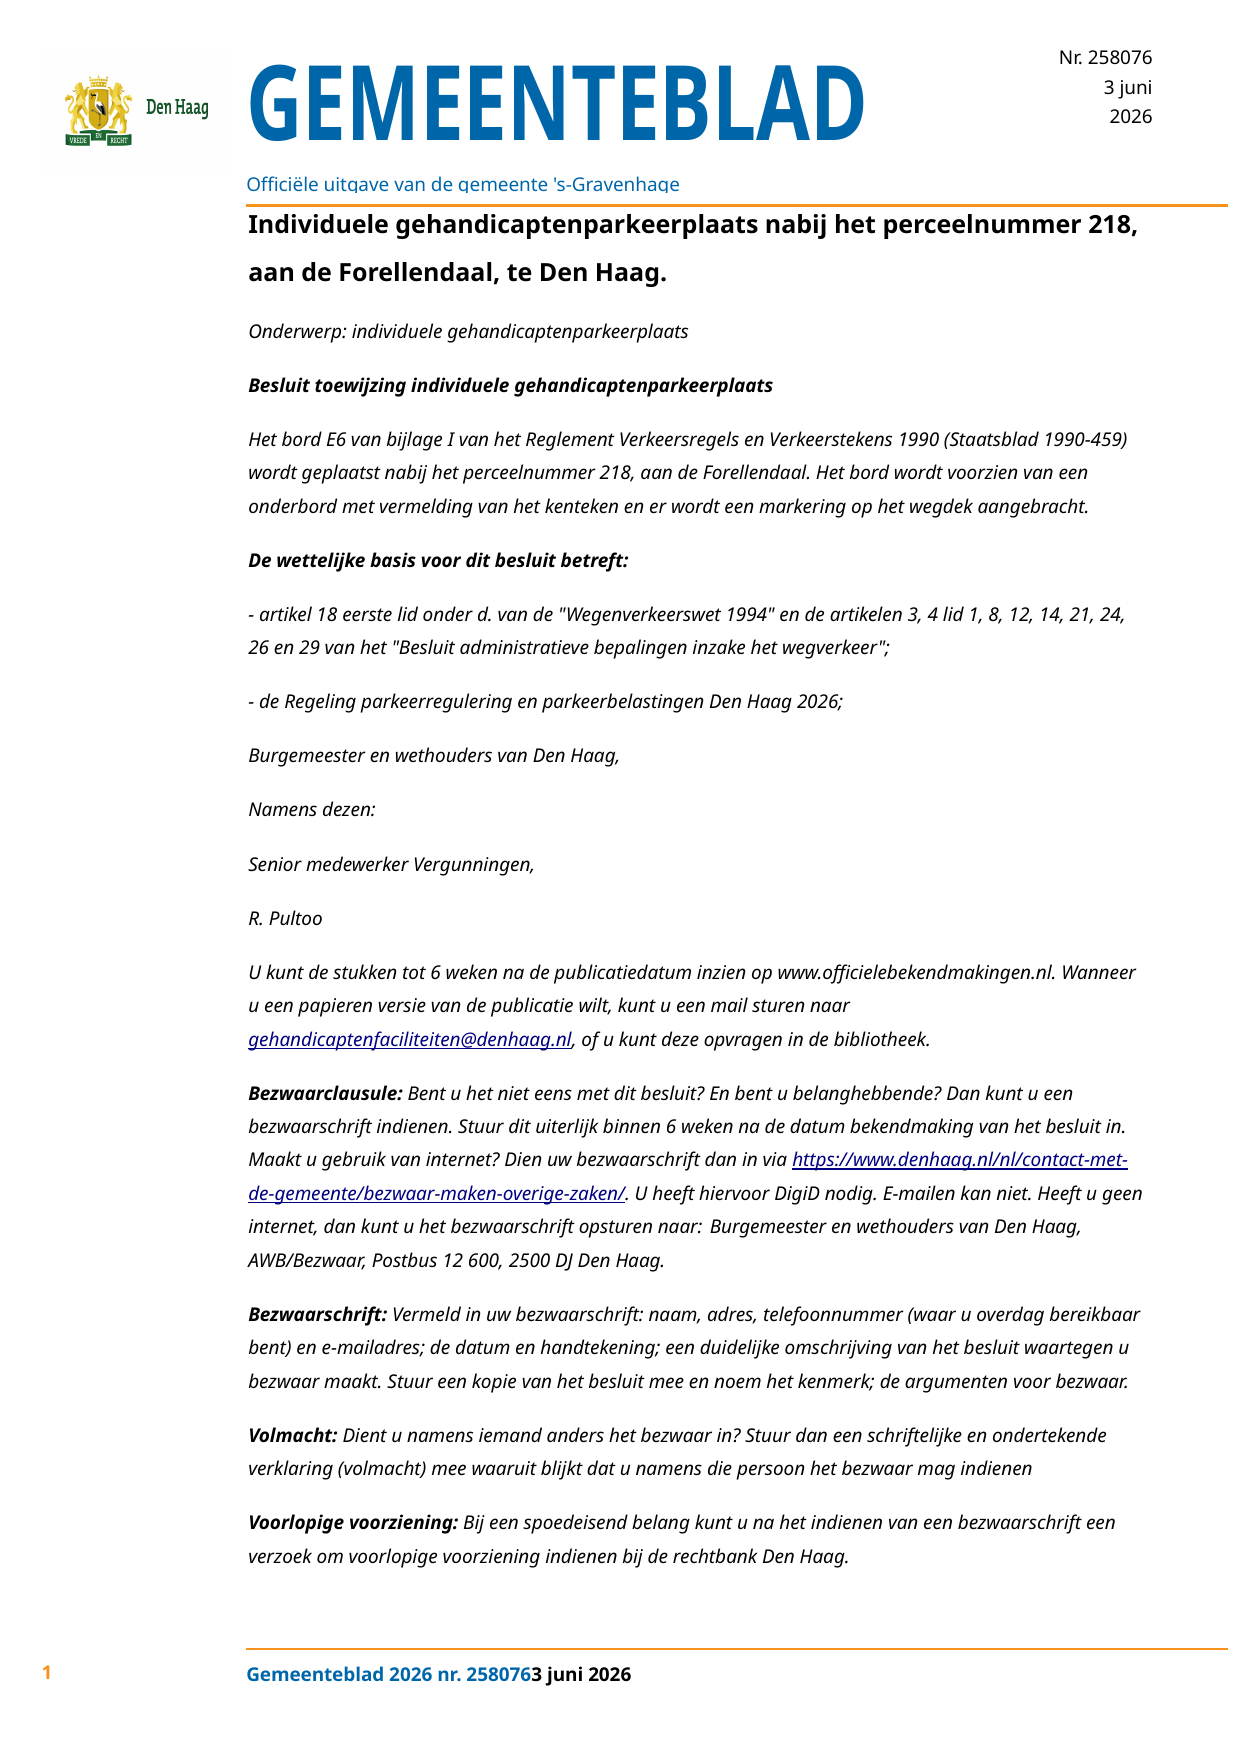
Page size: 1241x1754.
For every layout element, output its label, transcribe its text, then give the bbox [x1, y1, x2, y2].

text Besluit toewijzing individuele gehandicaptenparkeerplaats [248, 372, 1152, 398]
text Het bord E6 van bijlage I van het Reglement Verkeersregels en Verkeerstekens 1990 (Staatsblad 1990-459) wordt geplaatst nabij het perceelnummer 218, aan de Forellendaal. Het bord wordt voorzien van een onderbord met vermelding van het kenteken en er wordt een markering op het wegdek aangebracht. [248, 426, 1152, 519]
text - artikel 18 eerste lid onder d. van de "Wegenverkeerswet 1994" en de artikelen 3, 4 lid 1, 8, 12, 14, 21, 24, 26 en 29 van het "Besluit administratieve bepalingen inzake het wegverkeer"; [248, 601, 1152, 660]
text Individuele gehandicaptenparkeerplaats nabij het perceelnummer 218, aan de Forellendaal, te Den Haag. [248, 207, 1152, 288]
text Volmacht: Dient u namens iemand anders het bezwaar in? Stuur dan een schriftelijke en ondertekende verklaring (volmacht) mee waaruit blijkt dat u namens die persoon het bezwaar mag indienen [248, 1422, 1152, 1481]
text Burgemeester en wethouders van Den Haag, [248, 743, 1152, 768]
text Bezwaarschrift: Vermeld in uw bezwaarschrift: naam, adres, telefoonnummer (waar u overdag bereikbaar bent) en e-mailadres; de datum en handtekening; een duidelijke omschrijving van het besluit waartegen u bezwaar maakt. Stuur een kopie van het besluit mee en noem het kenmerk; de argumenten voor bezwaar. [248, 1301, 1152, 1394]
picture [41, 47, 231, 172]
text Senior medewerker Vergunningen, [248, 851, 1152, 876]
text R. Pultoo [248, 905, 1152, 931]
text Namens dezen: [248, 797, 1152, 822]
text De wettelijke basis voor dit besluit betreft: [248, 547, 1152, 573]
text Bezwaarclausule: Bent u het niet eens met dit besluit? En bent u belanghebbende? Dan kunt u een bezwaarschrift indienen. Stuur dit uiterlijk binnen 6 weken na de datum bekendmaking van het besluit in. Maakt u gebruik van internet? Dien uw bezwaarschrift dan in via https://www.denhaag.nl/nl/contact-met-de-gemeente/bezwaar-maken-overige-zaken/. U heeft hiervoor DigiD nodig. E-mailen kan niet. Heeft u geen internet, dan kunt u het bezwaarschrift opsturen naar: Burgemeester en wethouders van Den Haag, AWB/Bezwaar, Postbus 12 600, 2500 DJ Den Haag. [248, 1080, 1152, 1273]
text Onderwerp: individuele gehandicaptenparkeerplaats [248, 318, 1152, 344]
text - de Regeling parkeerregulering en parkeerbelastingen Den Haag 2026; [248, 688, 1152, 714]
text Voorlopige voorziening: Bij een spoedeisend belang kunt u na het indienen van een bezwaarschrift een verzoek om voorlopige voorziening indienen bij de rechtbank Den Haag. [248, 1509, 1152, 1569]
text U kunt de stukken tot 6 weken na de publicatiedatum inzien op www.officielebekendmakingen.nl. Wanneer u een papieren versie van de publicatie wilt, kunt u een mail sturen naar gehandicaptenfaciliteiten@denhaag.nl, of u kunt deze opvragen in de bibliotheek. [248, 959, 1152, 1051]
